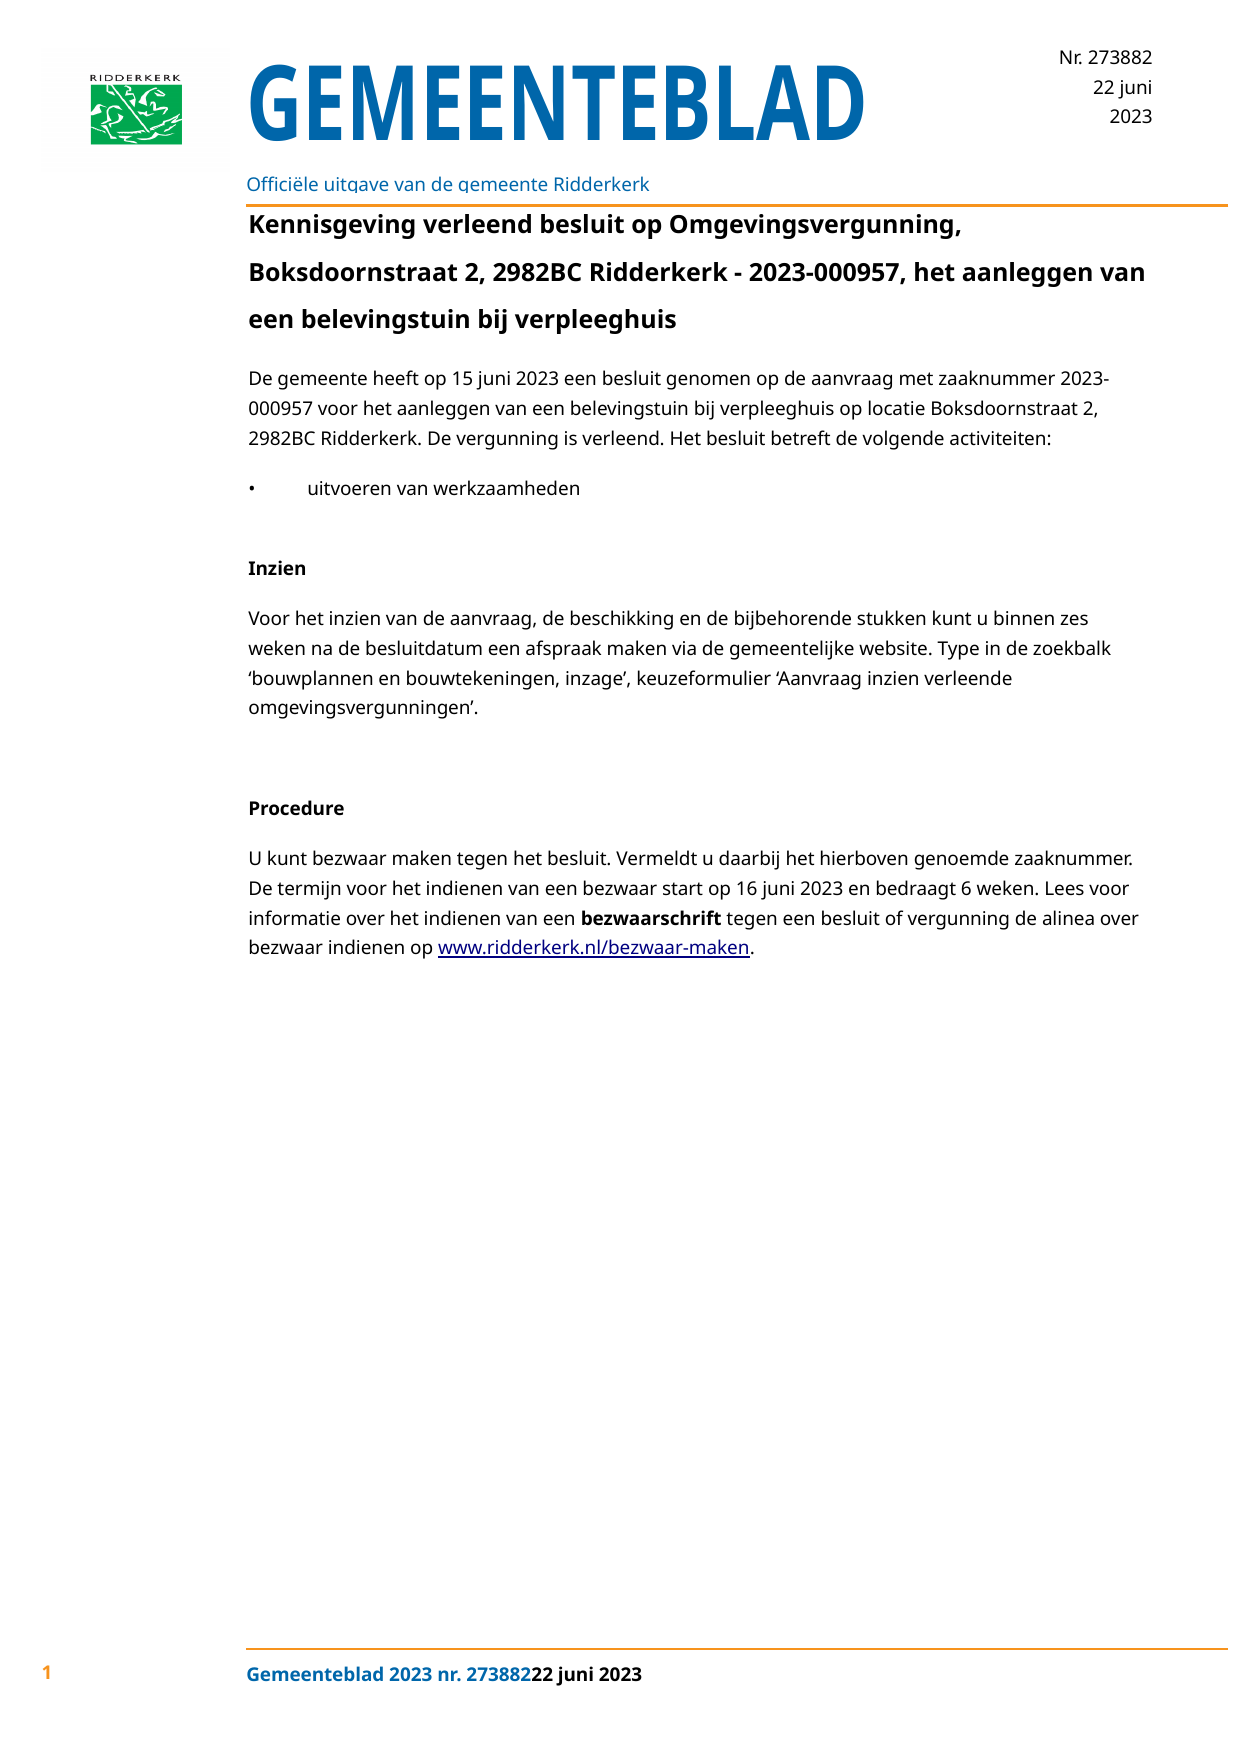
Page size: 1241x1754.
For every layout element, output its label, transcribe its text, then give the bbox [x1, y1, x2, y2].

text Kennisgeving verleend besluit op Omgevingsvergunning, Boksdoornstraat 2, 2982BC Ridderkerk - 2023-000957, het aanleggen van een belevingstuin bij verpleeghuis [248, 207, 1152, 336]
picture [41, 47, 231, 172]
text Inzien [248, 555, 1152, 581]
text De gemeente heeft op 15 juni 2023 een besluit genomen op de aanvraag met zaaknummer 2023-000957 voor het aanleggen van een belevingstuin bij verpleeghuis op locatie Boksdoornstraat 2, 2982BC Ridderkerk. De vergunning is verleend. Het besluit betreft de volgende activiteiten: [248, 366, 1152, 450]
text Procedure [248, 795, 1152, 821]
text Voor het inzien van de aanvraag, de beschikking en de bijbehorende stukken kunt u binnen zes weken na de besluitdatum een afspraak maken via de gemeentelijke website. Type in de zoekbalk ‘bouwplannen en bouwtekeningen, inzage’, keuzeformulier ‘Aanvraag inzien verleende omgevingsvergunningen’. [248, 606, 1152, 720]
list uitvoeren van werkzaamheden [248, 475, 1152, 501]
text U kunt bezwaar maken tegen het besluit. Vermeldt u daarbij het hierboven genoemde zaaknummer. De termijn voor het indienen van een bezwaar start op 16 juni 2023 en bedraagt 6 weken. Lees voor informatie over het indienen van een bezwaarschrift tegen een besluit of vergunning de alinea over bezwaar indienen op www.ridderkerk.nl/bezwaar-maken. [248, 846, 1152, 960]
